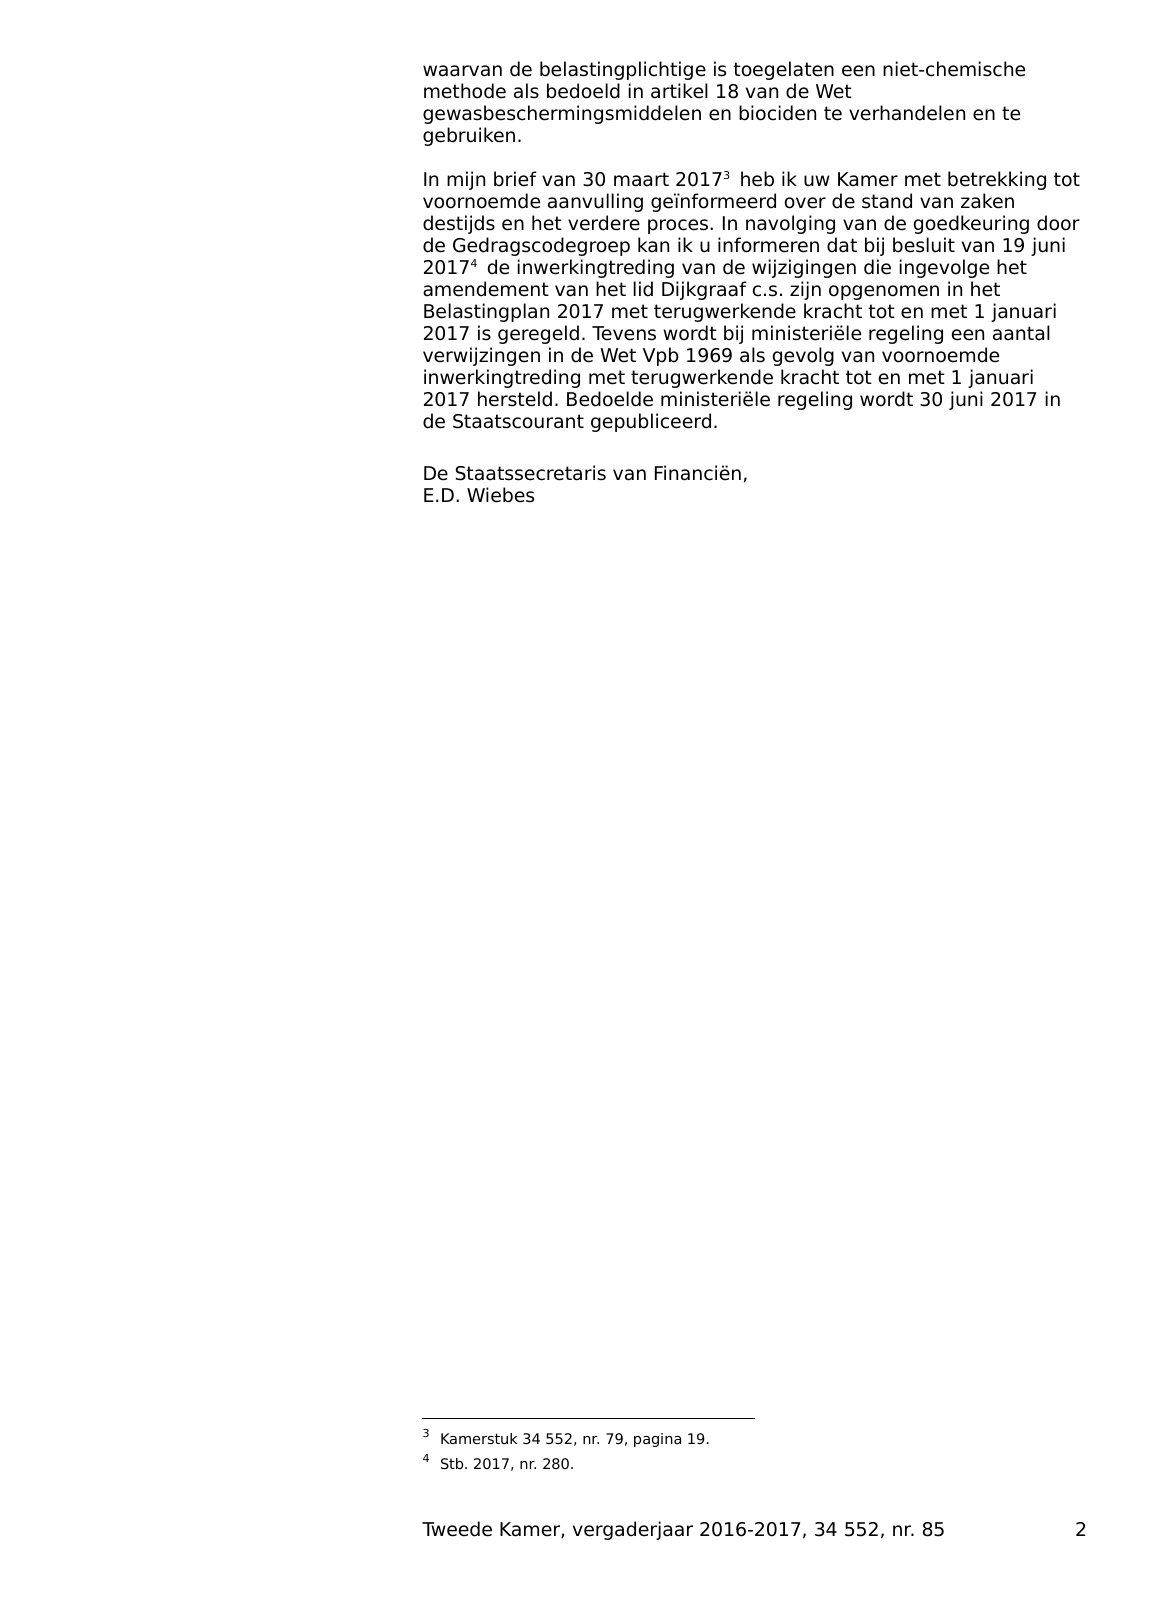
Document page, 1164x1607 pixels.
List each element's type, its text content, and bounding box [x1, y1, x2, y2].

text De Staatssecretaris van Financiën, E.D. Wiebes [422, 463, 1087, 507]
text Kamerstuk 34 552, nr. 79, pagina 19. [422, 1427, 1087, 1449]
text waarvan de belastingplichtige is toegelaten een niet-chemische methode als bedoeld in artikel 18 van de Wet gewasbeschermingsmiddelen en biociden te verhandelen en te gebruiken. [422, 59, 1087, 147]
text Stb. 2017, nr. 280. [422, 1452, 1087, 1474]
text In mijn brief van 30 maart 2017 heb ik uw Kamer met betrekking tot voornoemde aanvulling geïnformeerd over de stand van zaken destijds en het verdere proces. In navolging van de goedkeuring door de Gedragscodegroep kan ik u informeren dat bij besluit van 19 juni 2017 de inwerkingtreding van de wijzigingen die ingevolge het amendement van het lid Dijkgraaf c.s. zijn opgenomen in het Belastingplan 2017 met terugwerkende kracht tot en met 1 januari 2017 is geregeld. Tevens wordt bij ministeriële regeling een aantal verwijzingen in de Wet Vpb 1969 als gevolg van voornoemde inwerkingtreding met terugwerkende kracht tot en met 1 januari 2017 hersteld. Bedoelde ministeriële regeling wordt 30 juni 2017 in de Staatscourant gepubliceerd. [422, 169, 1087, 433]
